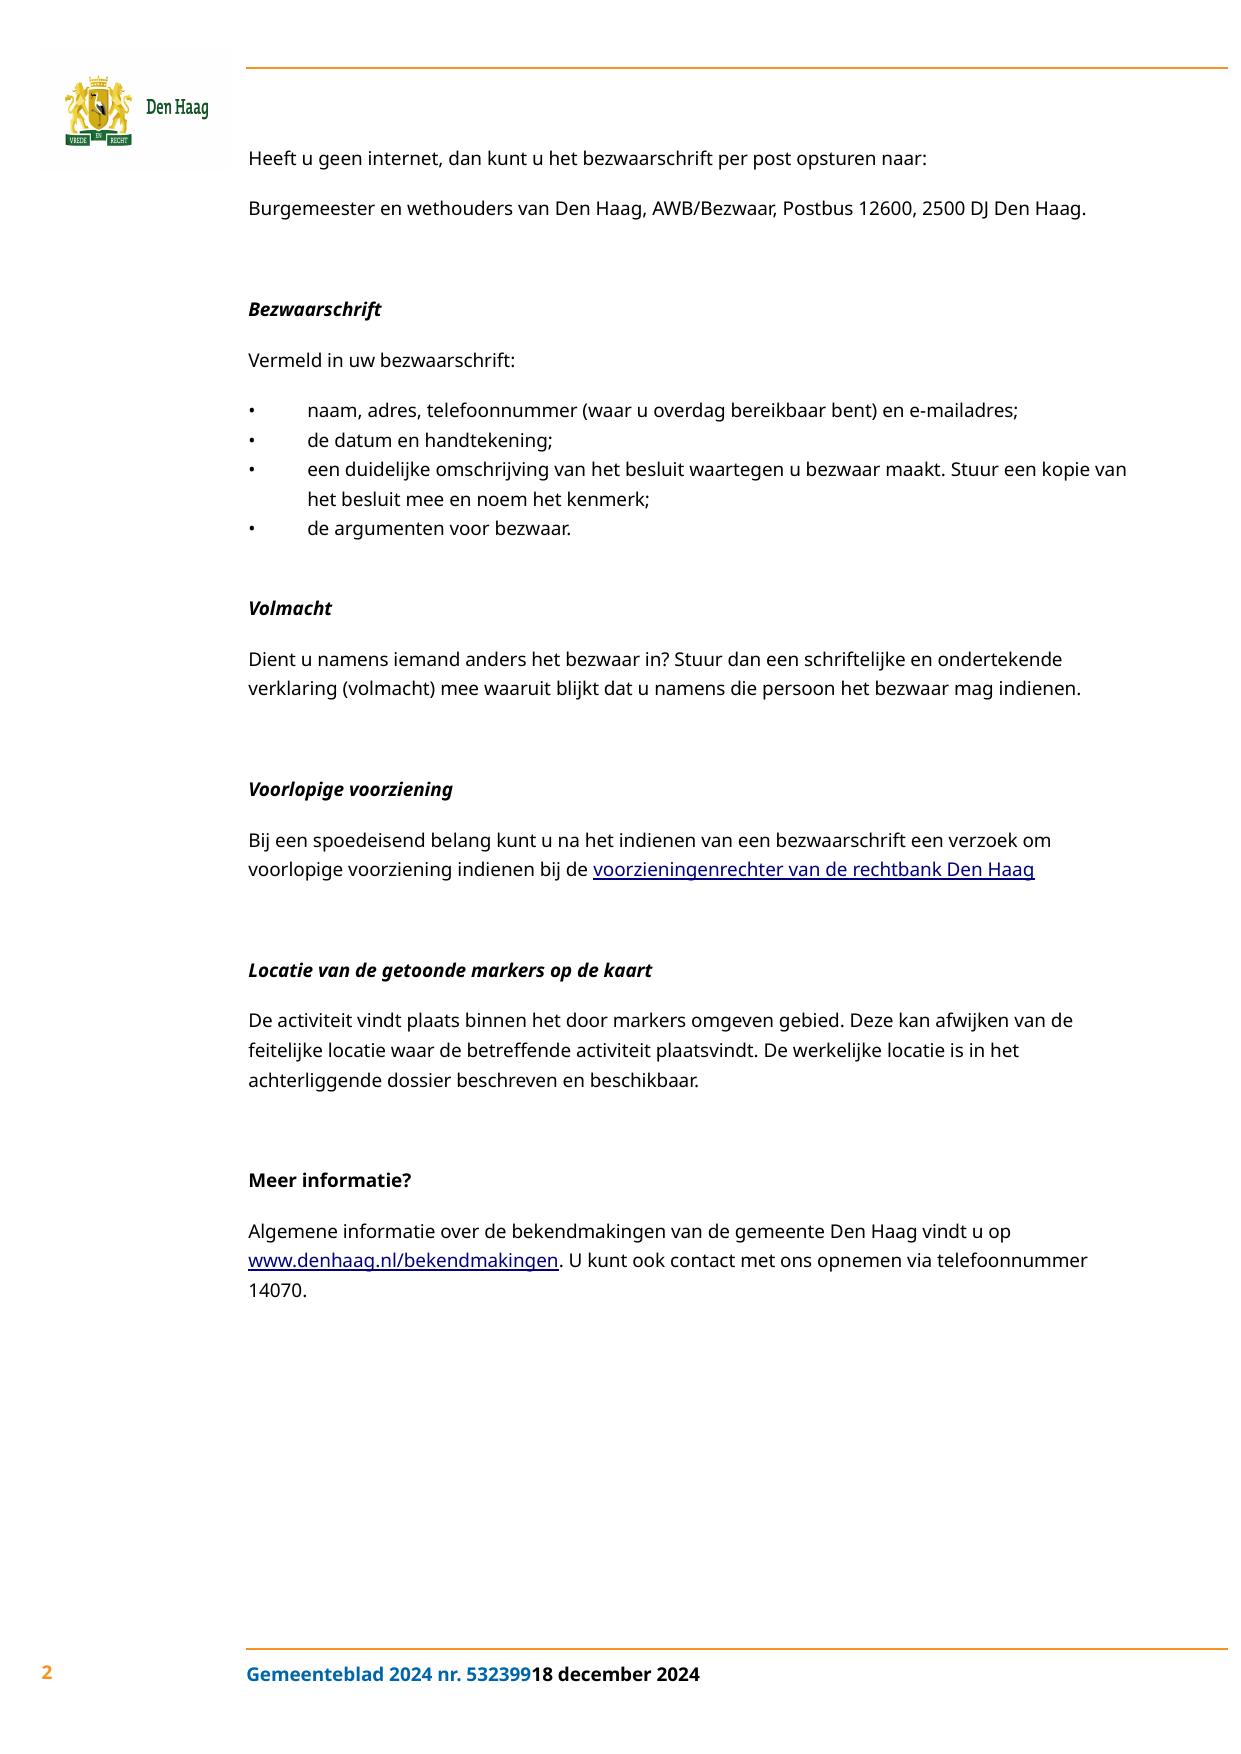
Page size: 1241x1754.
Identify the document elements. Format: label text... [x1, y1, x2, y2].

picture [41, 47, 231, 172]
text Bezwaarschrift [248, 296, 1152, 322]
list naam, adres, telefoonnummer (waar u overdag bereikbaar bent) en e-mailadres; [248, 397, 1152, 423]
text Heeft u geen internet, dan kunt u het bezwaarschrift per post opsturen naar: [248, 145, 1152, 171]
text Voorlopige voorziening [248, 776, 1152, 802]
text Burgemeester en wethouders van Den Haag, AWB/Bezwaar, Postbus 12600, 2500 DJ Den Haag. [248, 196, 1152, 221]
text De activiteit vindt plaats binnen het door markers omgeven gebied. Deze kan afwijken van de feitelijke locatie waar de betreffende activiteit plaatsvindt. De werkelijke locatie is in het achterliggende dossier beschreven en beschikbaar. [248, 1008, 1152, 1093]
list een duidelijke omschrijving van het besluit waartegen u bezwaar maakt. Stuur een kopie van het besluit mee en noem het kenmerk; [248, 456, 1152, 512]
text Volmacht [248, 596, 1152, 621]
text Algemene informatie over de bekendmakingen van de gemeente Den Haag vindt u op www.denhaag.nl/bekendmakingen. U kunt ook contact met ons opnemen via telefoonnummer 14070. [248, 1218, 1152, 1303]
text Locatie van de getoonde markers op de kaart [248, 957, 1152, 983]
list de argumenten voor bezwaar. [248, 516, 1152, 541]
text Dient u namens iemand anders het bezwaar in? Stuur dan een schriftelijke en ondertekende verklaring (volmacht) mee waaruit blijkt dat u namens die persoon het bezwaar mag indienen. [248, 646, 1152, 701]
text Vermeld in uw bezwaarschrift: [248, 347, 1152, 373]
text Bij een spoedeisend belang kunt u na het indienen van een bezwaarschrift een verzoek om voorlopige voorziening indienen bij de voorzieningenrechter van de rechtbank Den Haag [248, 827, 1152, 882]
text Meer informatie? [248, 1168, 1152, 1193]
list de datum en handtekening; [248, 427, 1152, 453]
